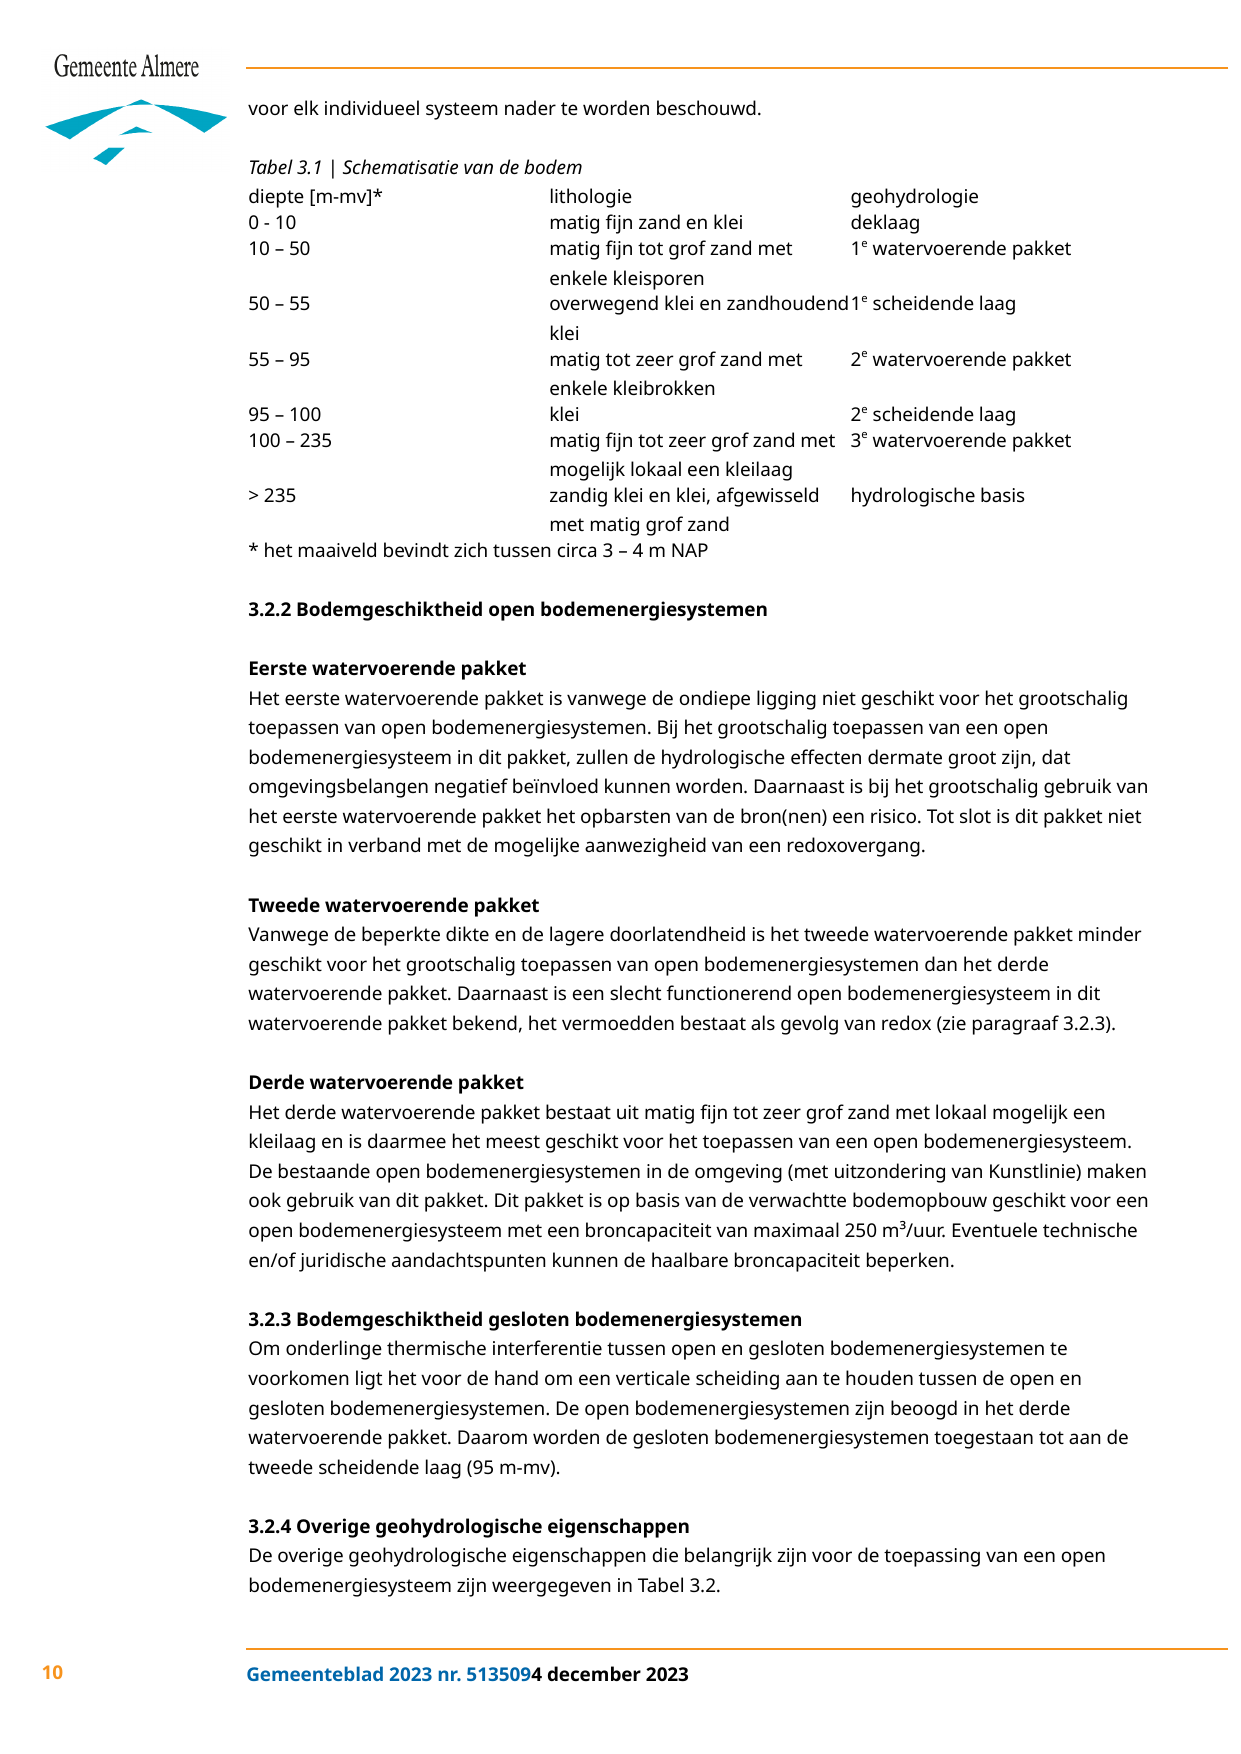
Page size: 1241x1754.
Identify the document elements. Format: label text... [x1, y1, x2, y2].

table_cell zandig klei en klei, afgewisseld met matig grof zand [549, 482, 850, 537]
text Eerste watervoerende pakket [248, 655, 1152, 681]
table_cell 2e watervoerende pakket [850, 346, 1152, 401]
table_header geohydrologie [850, 184, 1152, 209]
table_cell 10 – 50 [248, 235, 549, 290]
table_cell hydrologische basis [850, 482, 1152, 537]
table_cell 100 – 235 [248, 427, 549, 482]
text Het derde watervoerende pakket bestaat uit matig fijn tot zeer grof zand met lokaal mogelijk een kleilaag en is daarmee het meest geschikt voor het toepassen van een open bodemenergiesysteem. De bestaande open bodemenergiesystemen in de omgeving (met uitzondering van Kunstlinie) maken ook gebruik van dit pakket. Dit pakket is op basis van de verwachtte bodemopbouw geschikt voor een open bodemenergiesysteem met een broncapaciteit van maximaal 250 m³/uur. Eventuele technische en/of juridische aandachtspunten kunnen de haalbare broncapaciteit beperken. [248, 1099, 1152, 1272]
table_cell 55 – 95 [248, 346, 549, 401]
text Om onderlinge thermische interferentie tussen open en gesloten bodemenergiesystemen te voorkomen ligt het voor de hand om een verticale scheiding aan te houden tussen de open en gesloten bodemenergiesystemen. De open bodemenergiesystemen zijn beoogd in het derde watervoerende pakket. Daarom worden de gesloten bodemenergiesystemen toegestaan tot aan de tweede scheidende laag (95 m-mv). [248, 1336, 1152, 1479]
table_cell > 235 [248, 482, 549, 537]
text De overige geohydrologische eigenschappen die belangrijk zijn voor de toepassing van een open bodemenergiesysteem zijn weergegeven in Tabel 3.2. [248, 1543, 1152, 1598]
table_cell klei [549, 401, 850, 427]
table_cell 0 - 10 [248, 209, 549, 235]
table_cell 3e watervoerende pakket [850, 427, 1152, 482]
table_cell matig fijn tot zeer grof zand met mogelijk lokaal een kleilaag [549, 427, 850, 482]
table_cell matig fijn tot grof zand met enkele kleisporen [549, 235, 850, 290]
table_cell 1e scheidende laag [850, 290, 1152, 346]
table_cell matig fijn zand en klei [549, 209, 850, 235]
table_cell * het maaiveld bevindt zich tussen circa 3 – 4 m NAP [248, 538, 1152, 563]
text Vanwege de beperkte dikte en de lagere doorlatendheid is het tweede watervoerende pakket minder geschikt voor het grootschalig toepassen van open bodemenergiesystemen dan het derde watervoerende pakket. Daarnaast is een slecht functionerend open bodemenergiesysteem in dit watervoerende pakket bekend, het vermoedden bestaat als gevolg van redox (zie paragraaf 3.2.3). [248, 921, 1152, 1036]
text voor elk individueel systeem nader te worden beschouwd. [248, 95, 1152, 121]
text Derde watervoerende pakket [248, 1069, 1152, 1095]
text Tabel 3.1 | Schematisatie van de bodem [248, 154, 1152, 180]
table_cell 50 – 55 [248, 290, 549, 346]
picture [41, 47, 231, 172]
text 3.2.3 Bodemgeschiktheid gesloten bodemenergiesystemen [248, 1306, 1152, 1332]
table_cell matig tot zeer grof zand met enkele kleibrokken [549, 346, 850, 401]
table_cell 2e scheidende laag [850, 401, 1152, 427]
table_header lithologie [549, 184, 850, 209]
table_cell overwegend klei en zandhoudend klei [549, 290, 850, 346]
table_cell 1e watervoerende pakket [850, 235, 1152, 290]
text Het eerste watervoerende pakket is vanwege de ondiepe ligging niet geschikt voor het grootschalig toepassen van open bodemenergiesystemen. Bij het grootschalig toepassen van een open bodemenergiesysteem in dit pakket, zullen de hydrologische effecten dermate groot zijn, dat omgevingsbelangen negatief beïnvloed kunnen worden. Daarnaast is bij het grootschalig gebruik van het eerste watervoerende pakket het opbarsten van de bron(nen) een risico. Tot slot is dit pakket niet geschikt in verband met de mogelijke aanwezigheid van een redoxovergang. [248, 685, 1152, 858]
text 3.2.4 Overige geohydrologische eigenschappen [248, 1513, 1152, 1539]
table_cell deklaag [850, 209, 1152, 235]
text Tweede watervoerende pakket [248, 892, 1152, 917]
table_cell 95 – 100 [248, 401, 549, 427]
text 3.2.2 Bodemgeschiktheid open bodemenergiesystemen [248, 596, 1152, 622]
table_header diepte [m-mv]* [248, 184, 549, 209]
